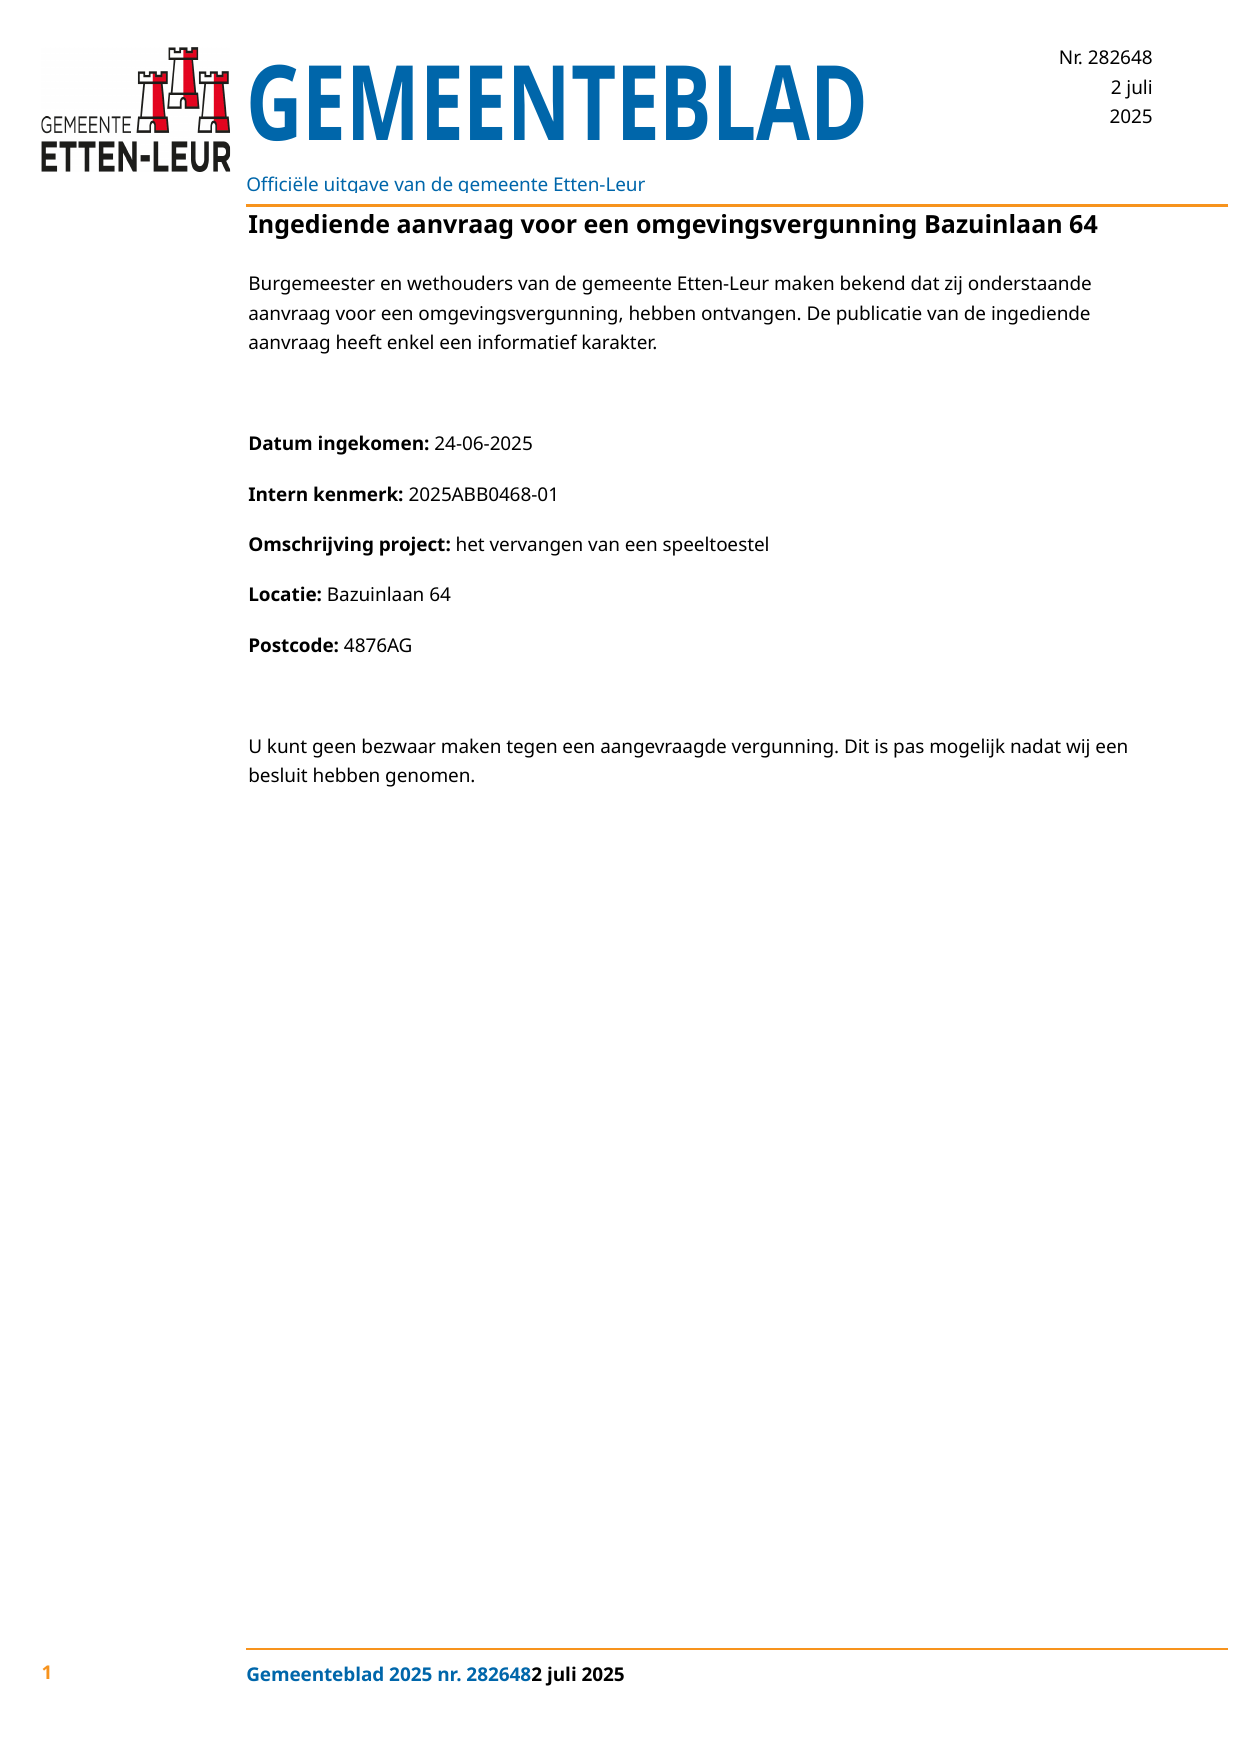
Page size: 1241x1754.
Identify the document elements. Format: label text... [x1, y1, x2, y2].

text Locatie: Bazuinlaan 64 [248, 582, 1152, 607]
picture [41, 47, 231, 172]
text U kunt geen bezwaar maken tegen een aangevraagde vergunning. Dit is pas mogelijk nadat wij een besluit hebben genomen. [248, 733, 1152, 788]
text Postcode: 4876AG [248, 632, 1152, 658]
text Datum ingekomen: 24-06-2025 [248, 430, 1152, 456]
text Omschrijving project: het vervangen van een speeltoestel [248, 531, 1152, 557]
text Intern kenmerk: 2025ABB0468-01 [248, 481, 1152, 506]
text Ingediende aanvraag voor een omgevingsvergunning Bazuinlaan 64 [248, 207, 1152, 241]
text Burgemeester en wethouders van de gemeente Etten-Leur maken bekend dat zij onderstaande aanvraag voor een omgevingsvergunning, hebben ontvangen. De publicatie van de ingediende aanvraag heeft enkel een informatief karakter. [248, 270, 1152, 355]
